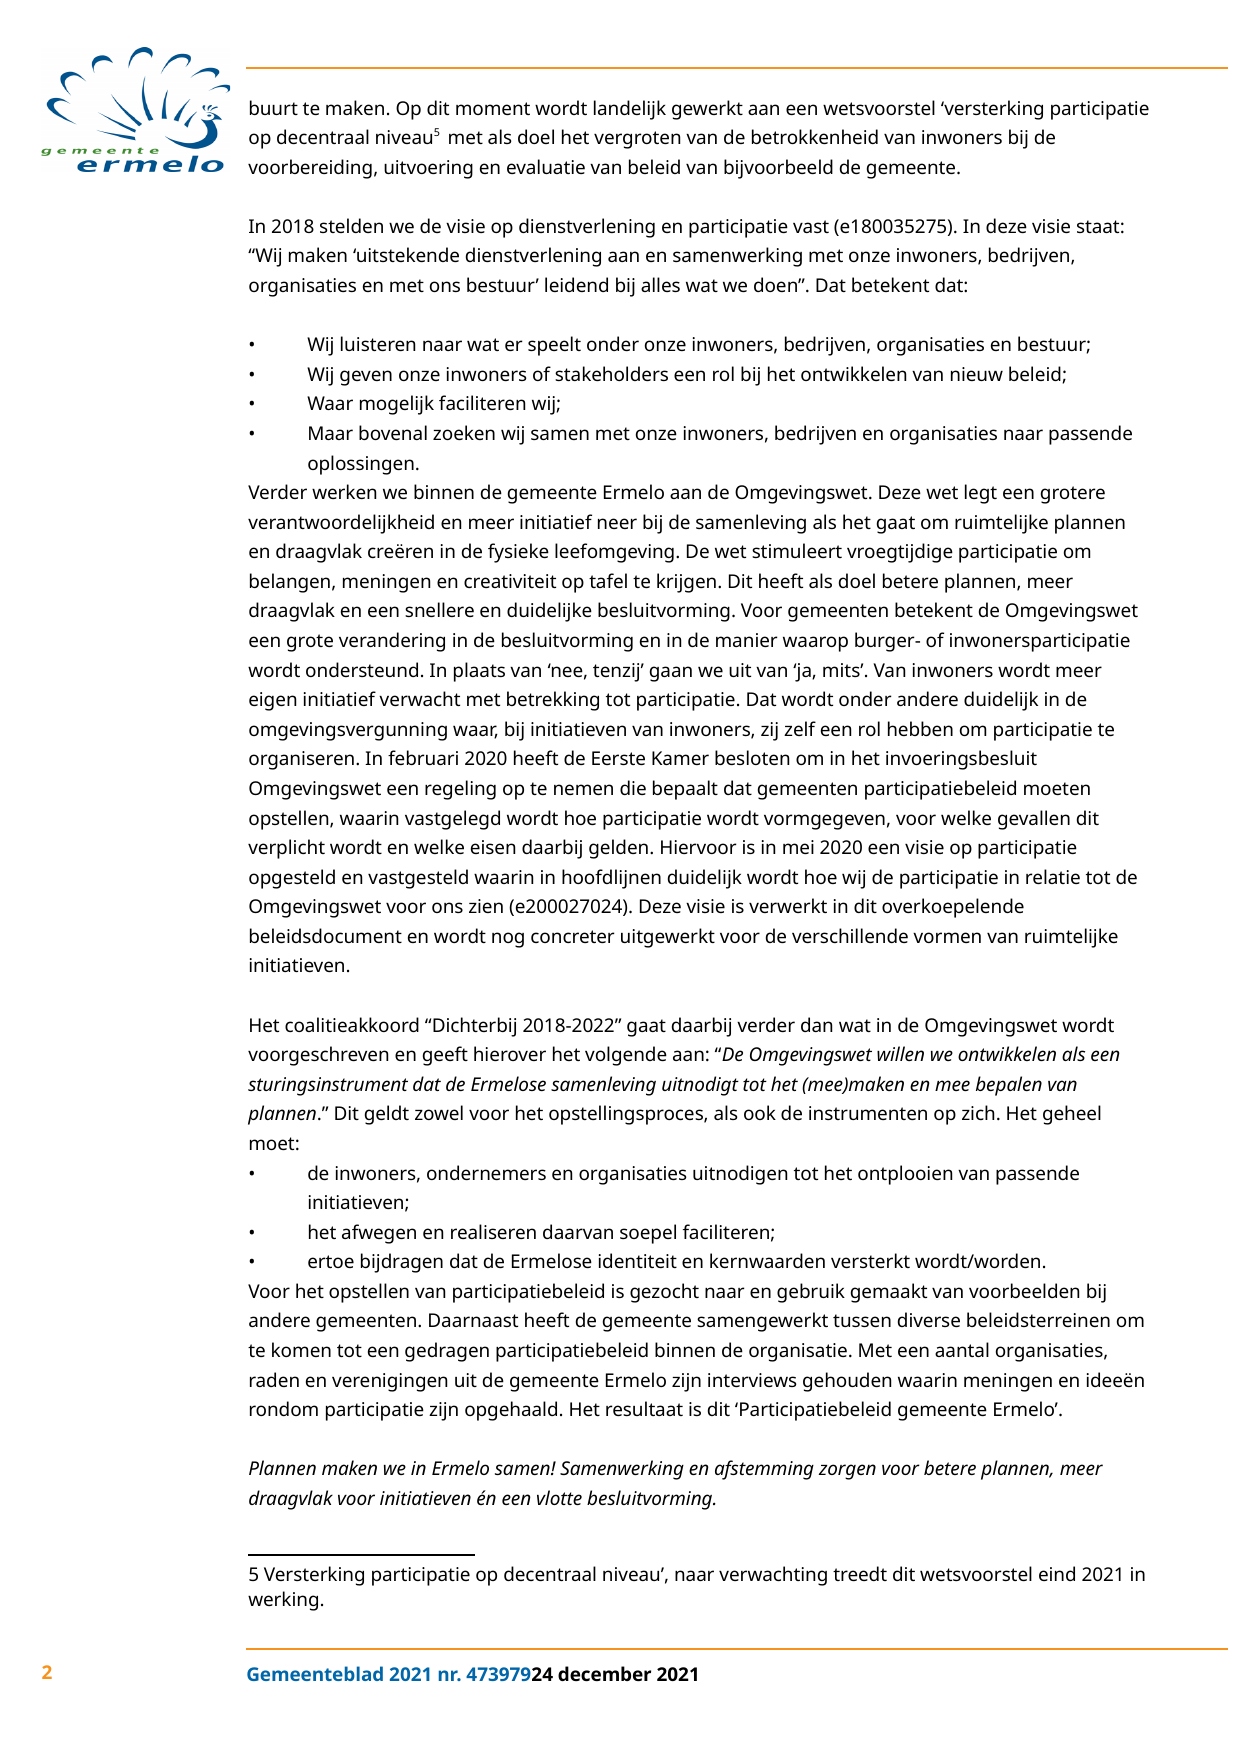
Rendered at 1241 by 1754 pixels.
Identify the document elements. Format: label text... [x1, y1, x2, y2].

list Wij geven onze inwoners of stakeholders een rol bij het ontwikkelen van nieuw beleid; [248, 361, 1152, 387]
list Wij luisteren naar wat er speelt onder onze inwoners, bedrijven, organisaties en bestuur; [248, 331, 1152, 357]
list het afwegen en realiseren daarvan soepel faciliteren; [248, 1219, 1152, 1245]
text In 2018 stelden we de visie op dienstverlening en participatie vast (e180035275). In deze visie staat: “Wij maken ‘uitstekende dienstverlening aan en samenwerking met onze inwoners, bedrijven, organisaties en met ons bestuur’ leidend bij alles wat we doen”. Dat betekent dat: [248, 213, 1152, 298]
text Voor het opstellen van participatiebeleid is gezocht naar en gebruik gemaakt van voorbeelden bij andere gemeenten. Daarnaast heeft de gemeente samengewerkt tussen diverse beleidsterreinen om te komen tot een gedragen participatiebeleid binnen de organisatie. Met een aantal organisaties, raden en verenigingen uit de gemeente Ermelo zijn interviews gehouden waarin meningen en ideeën rondom participatie zijn opgehaald. Het resultaat is dit ‘Participatiebeleid gemeente Ermelo’. [248, 1278, 1152, 1422]
text Plannen maken we in Ermelo samen! Samenwerking en afstemming zorgen voor betere plannen, meer draagvlak voor initiatieven én een vlotte besluitvorming. [248, 1456, 1152, 1511]
text Het coalitieakkoord “Dichterbij 2018-2022” gaat daarbij verder dan wat in de Omgevingswet wordt voorgeschreven en geeft hierover het volgende aan: “De Omgevingswet willen we ontwikkelen als een sturingsinstrument dat de Ermelose samenleving uitnodigt tot het (mee)maken en mee bepalen van plannen.” Dit geldt zowel voor het opstellingsproces, als ook de instrumenten op zich. Het geheel moet: [248, 1012, 1152, 1156]
picture [41, 47, 231, 172]
list Maar bovenal zoeken wij samen met onze inwoners, bedrijven en organisaties naar passende oplossingen. [248, 420, 1152, 476]
text Versterking participatie op decentraal niveau’, naar verwachting treedt dit wetsvoorstel eind 2021 in werking. [248, 1561, 1152, 1612]
list Waar mogelijk faciliteren wij; [248, 391, 1152, 416]
text Verder werken we binnen de gemeente Ermelo aan de Omgevingswet. Deze wet legt een grotere verantwoordelijkheid en meer initiatief neer bij de samenleving als het gaat om ruimtelijke plannen en draagvlak creëren in de fysieke leefomgeving. De wet stimuleert vroegtijdige participatie om belangen, meningen en creativiteit op tafel te krijgen. Dit heeft als doel betere plannen, meer draagvlak en een snellere en duidelijke besluitvorming. Voor gemeenten betekent de Omgevingswet een grote verandering in de besluitvorming en in de manier waarop burger- of inwonersparticipatie wordt ondersteund. In plaats van ‘nee, tenzij’ gaan we uit van ‘ja, mits’. Van inwoners wordt meer eigen initiatief verwacht met betrekking tot participatie. Dat wordt onder andere duidelijk in de omgevingsvergunning waar, bij initiatieven van inwoners, zij zelf een rol hebben om participatie te organiseren. In februari 2020 heeft de Eerste Kamer besloten om in het invoeringsbesluit Omgevingswet een regeling op te nemen die bepaalt dat gemeenten participatiebeleid moeten opstellen, waarin vastgelegd wordt hoe participatie wordt vormgegeven, voor welke gevallen dit verplicht wordt en welke eisen daarbij gelden. Hiervoor is in mei 2020 een visie op participatie opgesteld en vastgesteld waarin in hoofdlijnen duidelijk wordt hoe wij de participatie in relatie tot de Omgevingswet voor ons zien (e200027024). Deze visie is verwerkt in dit overkoepelende beleidsdocument en wordt nog concreter uitgewerkt voor de verschillende vormen van ruimtelijke initiatieven. [248, 479, 1152, 978]
list de inwoners, ondernemers en organisaties uitnodigen tot het ontplooien van passende initiatieven; [248, 1160, 1152, 1215]
text buurt te maken. Op dit moment wordt landelijk gewerkt aan een wetsvoorstel ‘versterking participatie op decentraal niveau met als doel het vergroten van de betrokkenheid van inwoners bij de voorbereiding, uitvoering en evaluatie van beleid van bijvoorbeeld de gemeente. [248, 95, 1152, 180]
list ertoe bijdragen dat de Ermelose identiteit en kernwaarden versterkt wordt/worden. [248, 1248, 1152, 1274]
